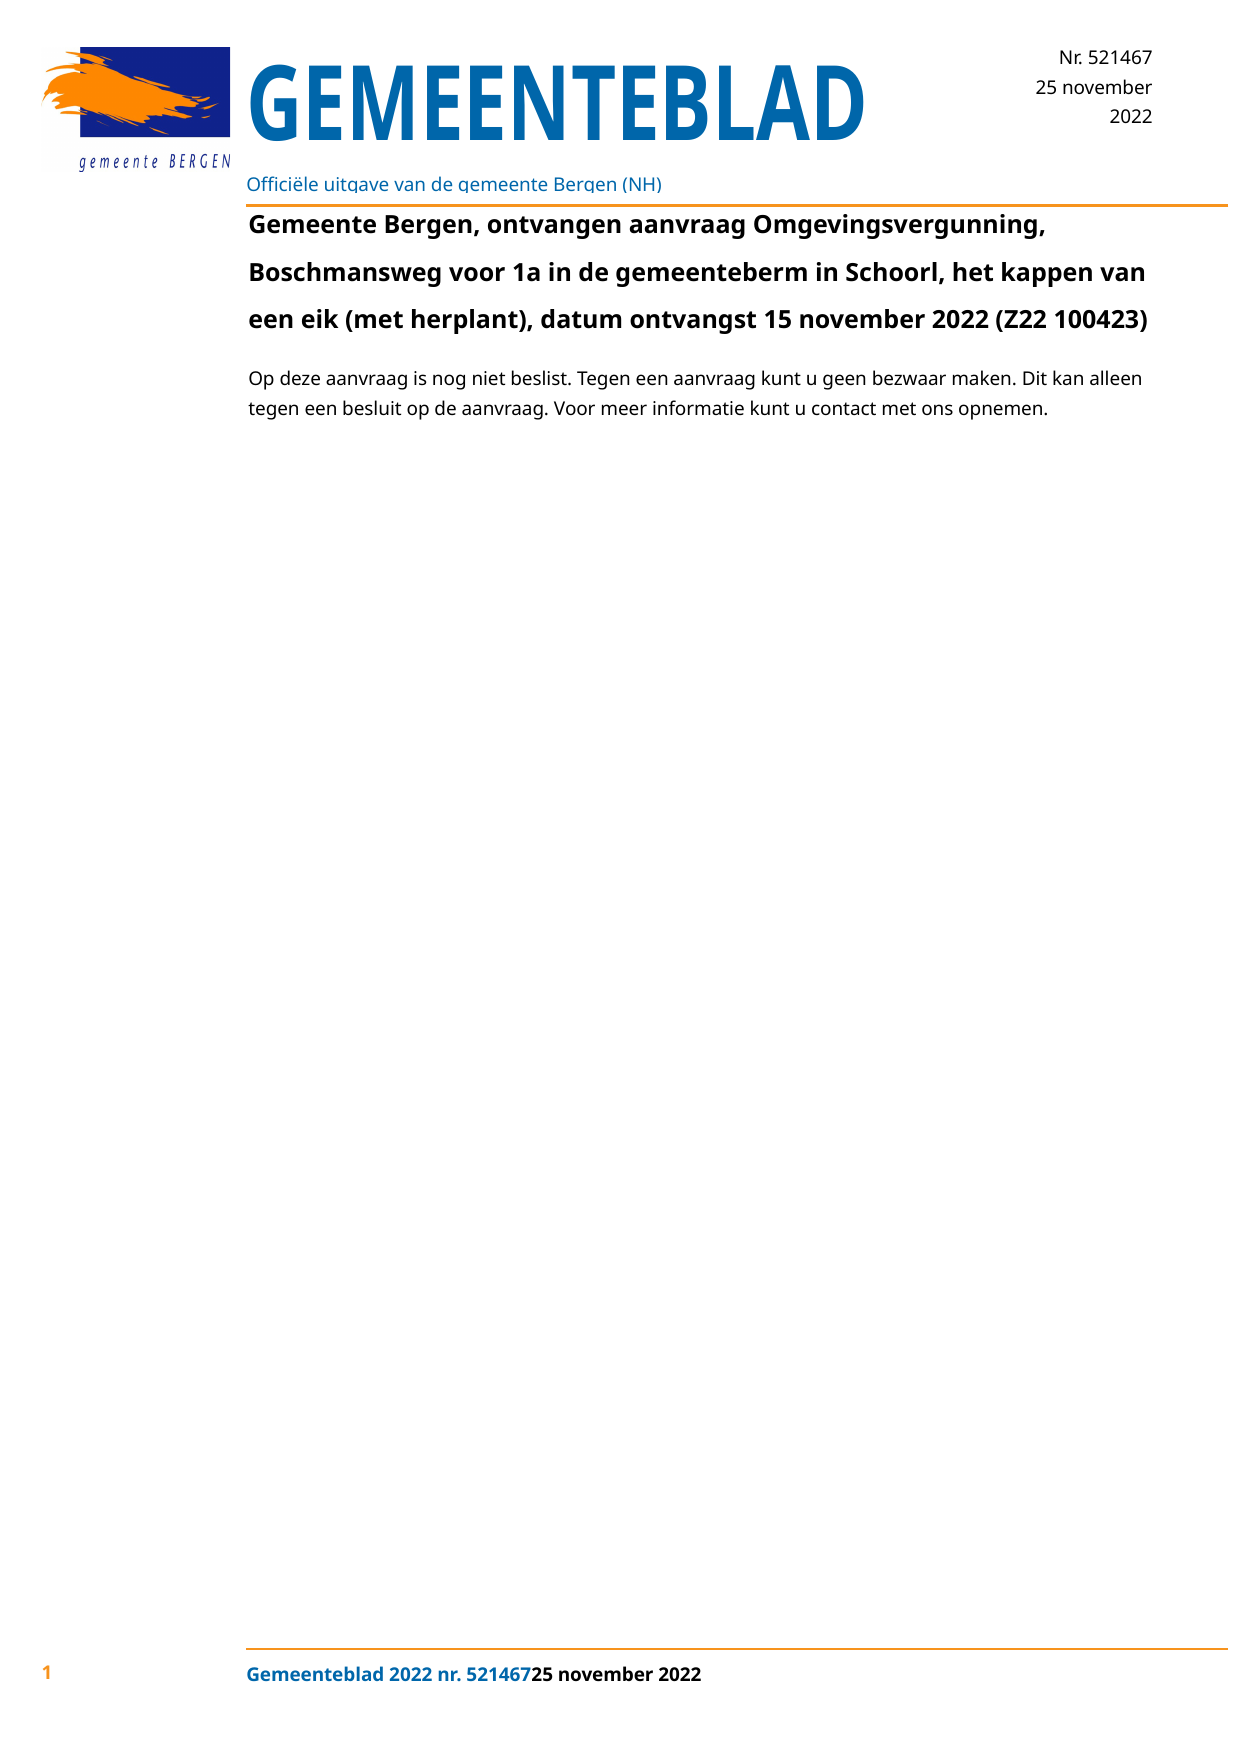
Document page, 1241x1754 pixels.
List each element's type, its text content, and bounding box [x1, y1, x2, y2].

text Gemeente Bergen, ontvangen aanvraag Omgevingsvergunning, Boschmansweg voor 1a in de gemeenteberm in Schoorl, het kappen van een eik (met herplant), datum ontvangst 15 november 2022 (Z22 100423) [248, 207, 1152, 336]
text Op deze aanvraag is nog niet beslist. Tegen een aanvraag kunt u geen bezwaar maken. Dit kan alleen tegen een besluit op de aanvraag. Voor meer informatie kunt u contact met ons opnemen. [248, 366, 1152, 421]
picture [41, 47, 231, 172]
